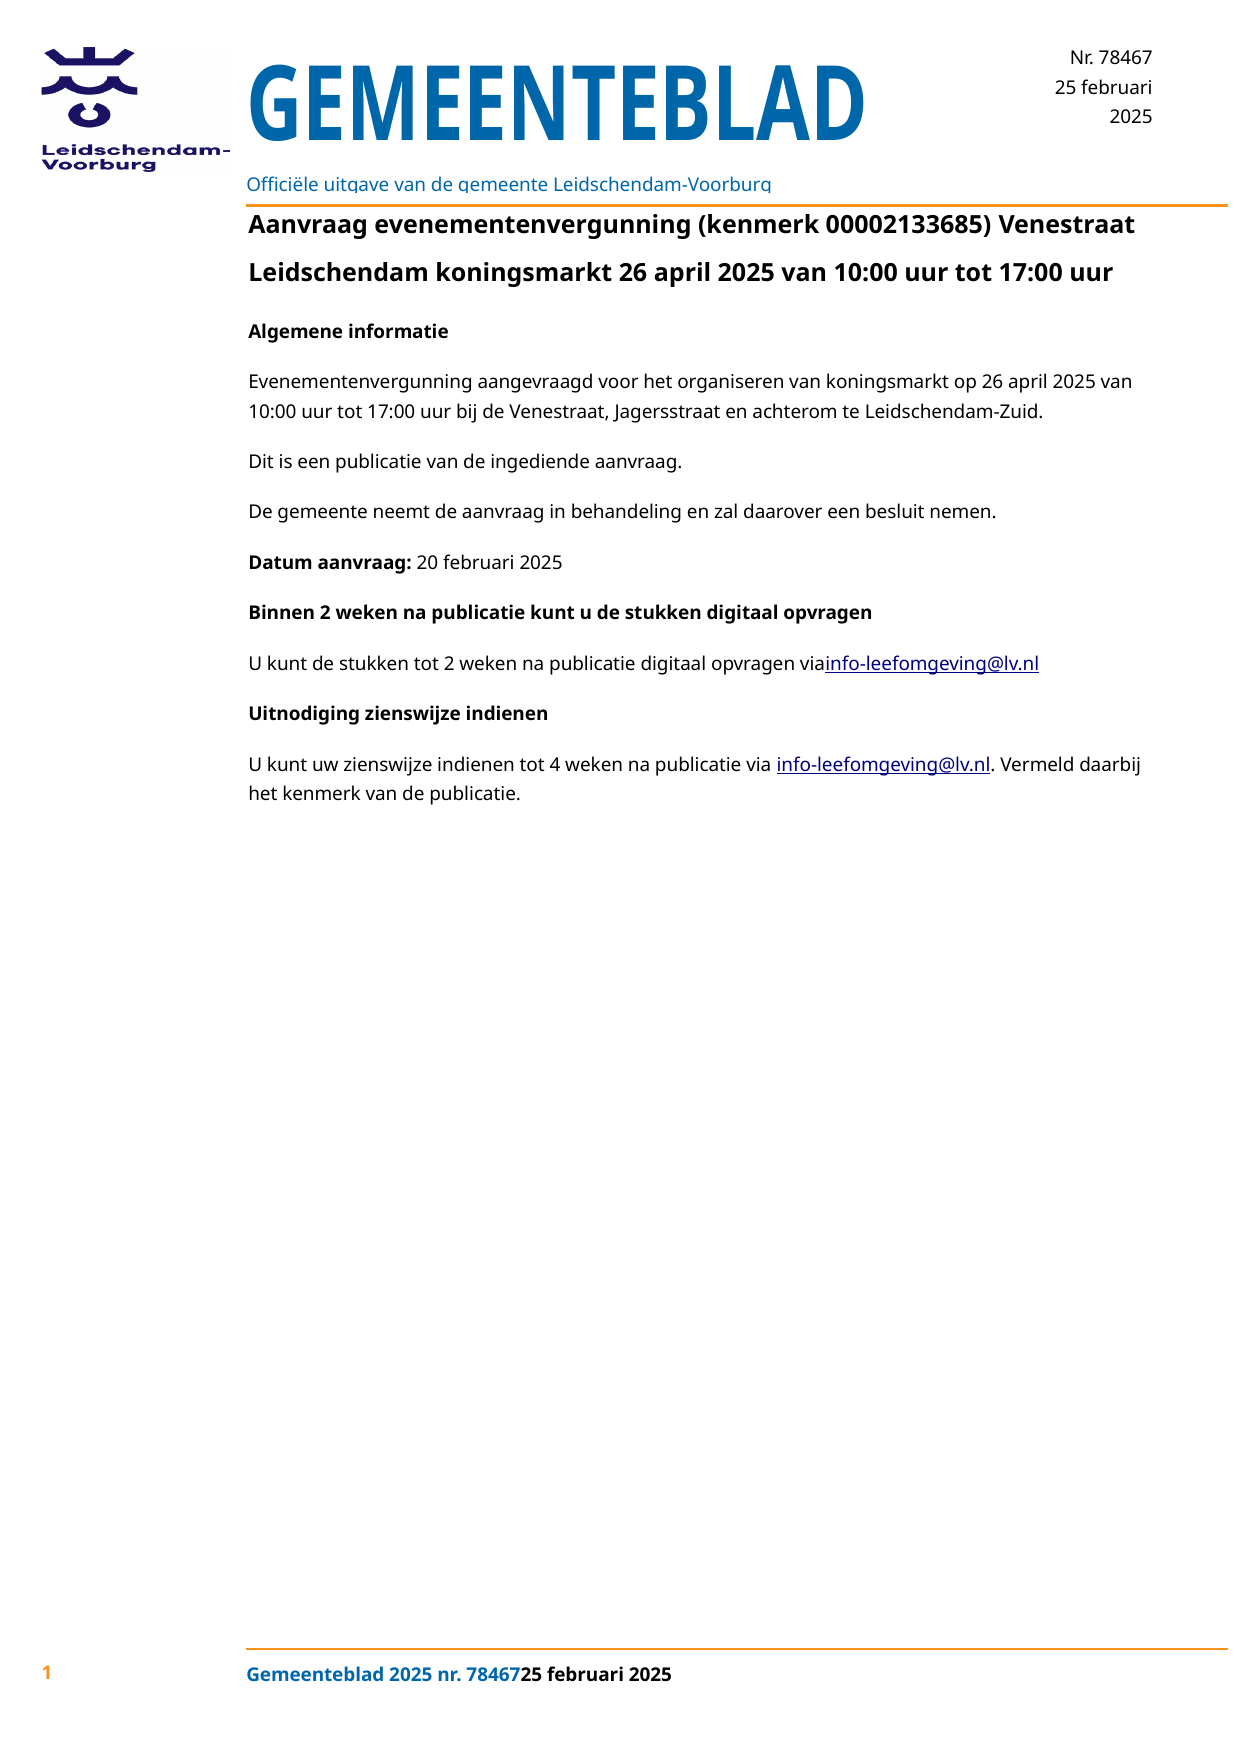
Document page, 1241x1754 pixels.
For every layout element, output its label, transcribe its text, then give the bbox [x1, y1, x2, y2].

text Aanvraag evenementenvergunning (kenmerk 00002133685) Venestraat Leidschendam koningsmarkt 26 april 2025 van 10:00 uur tot 17:00 uur [248, 207, 1152, 288]
text U kunt de stukken tot 2 weken na publicatie digitaal opvragen viainfo-leefomgeving@lv.nl [248, 650, 1152, 676]
text U kunt uw zienswijze indienen tot 4 weken na publicatie via info-leefomgeving@lv.nl. Vermeld daarbij het kenmerk van de publicatie. [248, 751, 1152, 806]
text Binnen 2 weken na publicatie kunt u de stukken digitaal opvragen [248, 599, 1152, 625]
text Dit is een publicatie van de ingediende aanvraag. [248, 448, 1152, 474]
text De gemeente neemt de aanvraag in behandeling en zal daarover een besluit nemen. [248, 499, 1152, 524]
text Algemene informatie [248, 318, 1152, 344]
picture [41, 47, 231, 172]
text Datum aanvraag: 20 februari 2025 [248, 549, 1152, 575]
text Evenementenvergunning aangevraagd voor het organiseren van koningsmarkt op 26 april 2025 van 10:00 uur tot 17:00 uur bij de Venestraat, Jagersstraat en achterom te Leidschendam-Zuid. [248, 368, 1152, 424]
text Uitnodiging zienswijze indienen [248, 700, 1152, 726]
